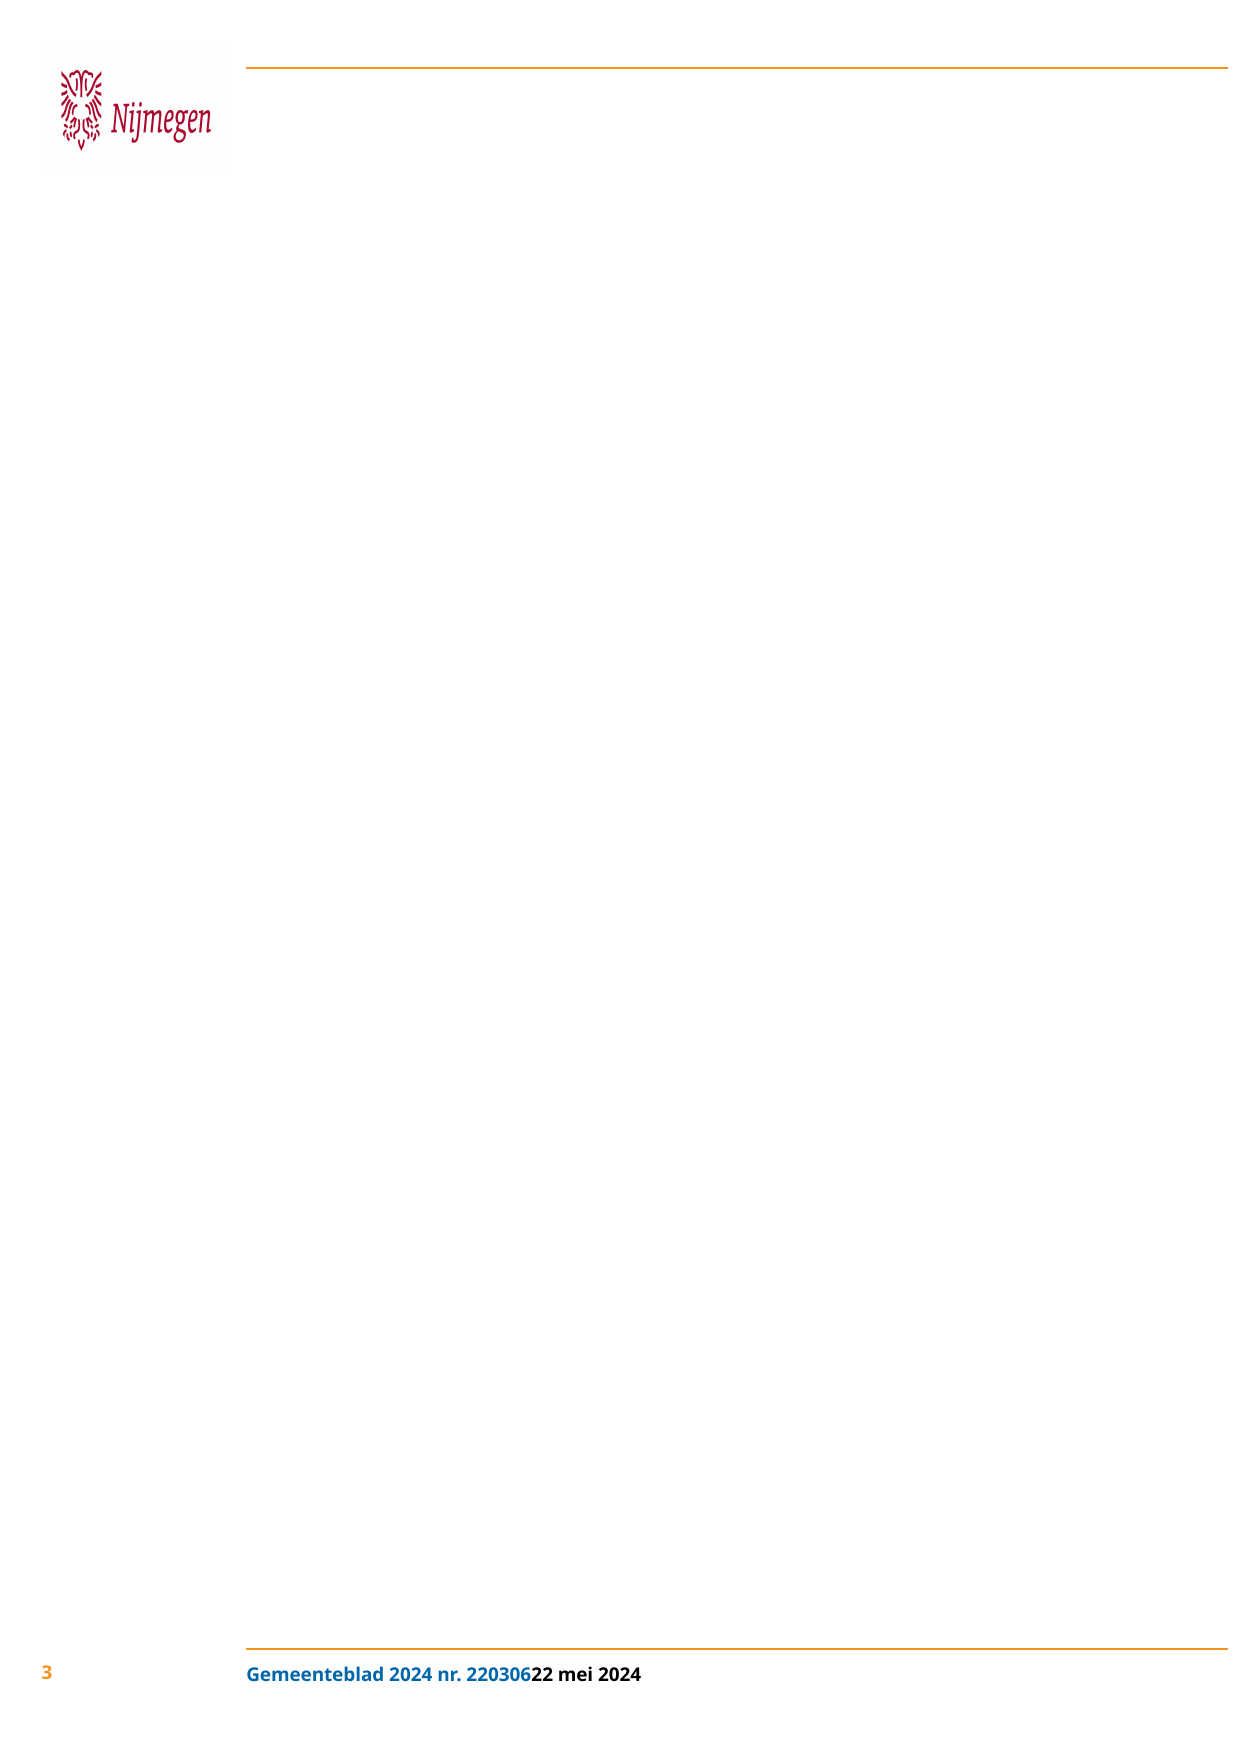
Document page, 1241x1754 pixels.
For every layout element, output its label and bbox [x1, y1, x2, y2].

picture [41, 47, 231, 172]
